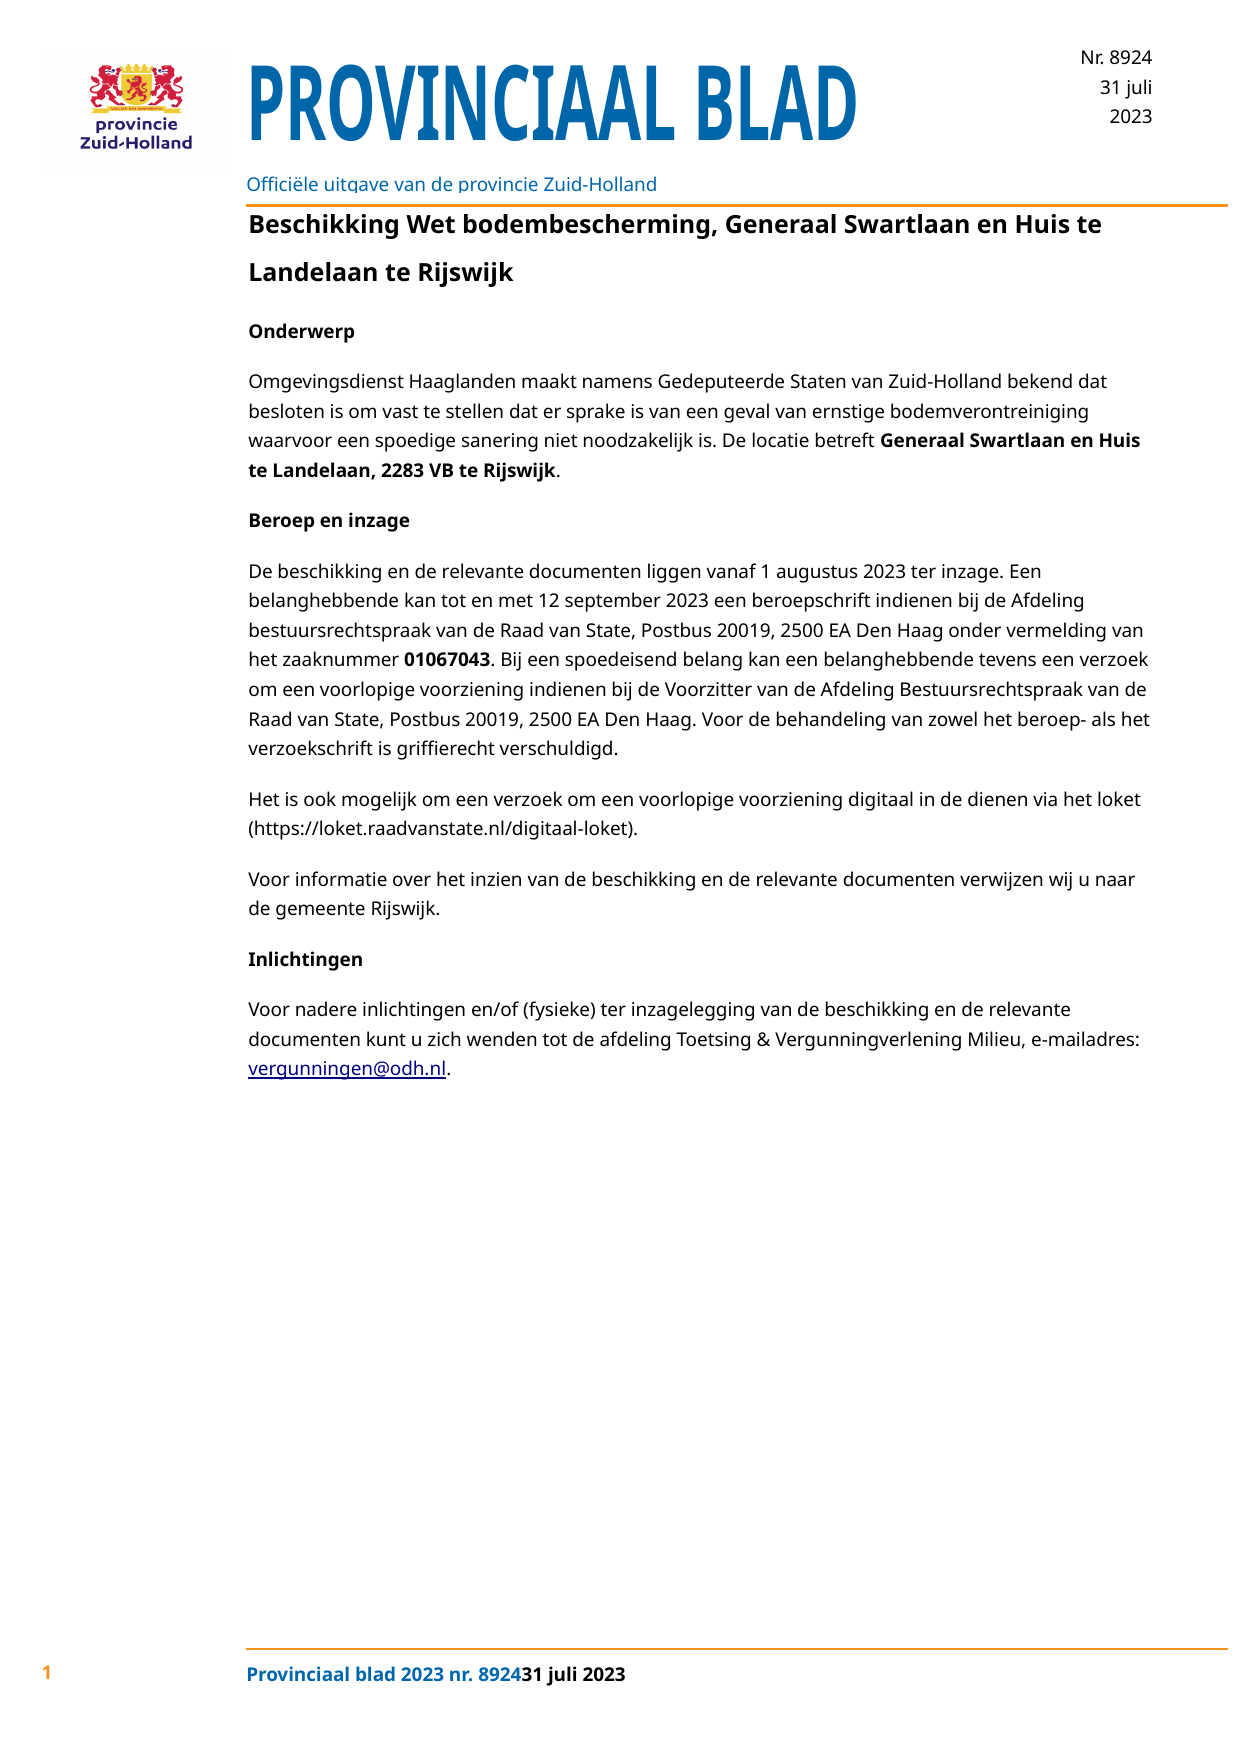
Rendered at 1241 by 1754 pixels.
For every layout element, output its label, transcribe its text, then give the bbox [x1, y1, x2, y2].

text Omgevingsdienst Haaglanden maakt namens Gedeputeerde Staten van Zuid-Holland bekend dat besloten is om vast te stellen dat er sprake is van een geval van ernstige bodemverontreiniging waarvoor een spoedige sanering niet noodzakelijk is. De locatie betreft Generaal Swartlaan en Huis te Landelaan, 2283 VB te Rijswijk. [248, 368, 1152, 483]
text De beschikking en de relevante documenten liggen vanaf 1 augustus 2023 ter inzage. Een belanghebbende kan tot en met 12 september 2023 een beroepschrift indienen bij de Afdeling bestuursrechtspraak van de Raad van State, Postbus 20019, 2500 EA Den Haag onder vermelding van het zaaknummer 01067043. Bij een spoedeisend belang kan een belanghebbende tevens een verzoek om een voorlopige voorziening indienen bij de Voorzitter van de Afdeling Bestuursrechtspraak van de Raad van State, Postbus 20019, 2500 EA Den Haag. Voor de behandeling van zowel het beroep- als het verzoekschrift is griffierecht verschuldigd. [248, 558, 1152, 761]
picture [41, 47, 231, 172]
text Inlichtingen [248, 946, 1152, 972]
text Beroep en inzage [248, 507, 1152, 533]
text Onderwerp [248, 318, 1152, 344]
text Beschikking Wet bodembescherming, Generaal Swartlaan en Huis te Landelaan te Rijswijk [248, 207, 1152, 288]
text Voor nadere inlichtingen en/of (fysieke) ter inzagelegging van de beschikking en de relevante documenten kunt u zich wenden tot de afdeling Toetsing & Vergunningverlening Milieu, e-mailadres: vergunningen@odh.nl. [248, 996, 1152, 1081]
text Het is ook mogelijk om een verzoek om een voorlopige voorziening digitaal in de dienen via het loket (https://loket.raadvanstate.nl/digitaal-loket). [248, 786, 1152, 841]
text Voor informatie over het inzien van de beschikking en de relevante documenten verwijzen wij u naar de gemeente Rijswijk. [248, 866, 1152, 921]
